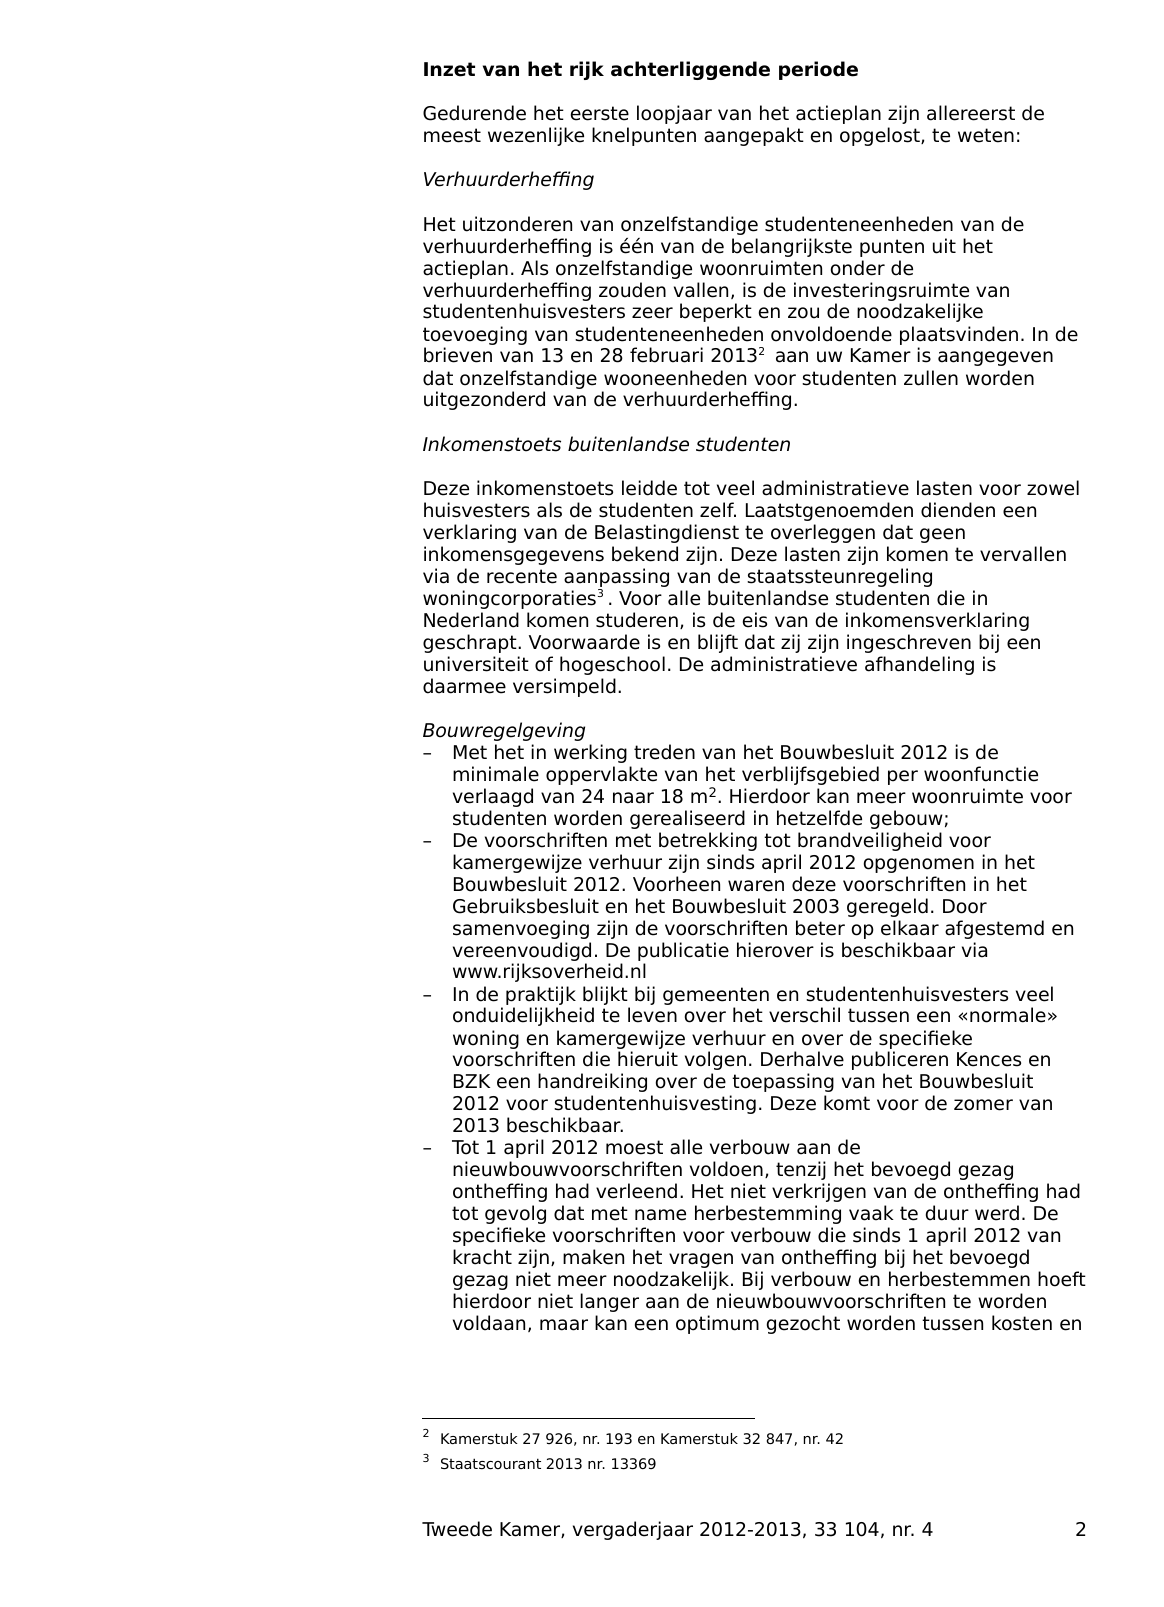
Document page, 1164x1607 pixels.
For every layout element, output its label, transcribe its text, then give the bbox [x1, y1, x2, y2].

subtitle Bouwregelgeving [422, 720, 1087, 742]
text Gedurende het eerste loopjaar van het actieplan zijn allereerst de meest wezenlijke knelpunten aangepakt en opgelost, te weten: [422, 103, 1087, 147]
text Staatscourant 2013 nr. 13369 [422, 1452, 1087, 1474]
text Kamerstuk 27 926, nr. 193 en Kamerstuk 32 847, nr. 42 [422, 1427, 1087, 1449]
subtitle Verhuurderheffing [422, 169, 1087, 191]
subtitle Inkomenstoets buitenlandse studenten [422, 433, 1087, 456]
text Deze inkomenstoets leidde tot veel administratieve lasten voor zowel huisvesters als de studenten zelf. Laatstgenoemden dienden een verklaring van de Belastingdienst te overleggen dat geen inkomensgegevens bekend zijn. Deze lasten zijn komen te vervallen via de recente aanpassing van de staatssteunregeling woningcorporaties. Voor alle buitenlandse studenten die in Nederland komen studeren, is de eis van de inkomensverklaring geschrapt. Voorwaarde is en blijft dat zij zijn ingeschreven bij een universiteit of hogeschool. De administratieve afhandeling is daarmee versimpeld. [422, 478, 1087, 697]
text – De voorschriften met betrekking tot brandveiligheid voor kamergewijze verhuur zijn sinds april 2012 opgenomen in het Bouwbesluit 2012. Voorheen waren deze voorschriften in het Gebruiksbesluit en het Bouwbesluit 2003 geregeld. Door samenvoeging zijn de voorschriften beter op elkaar afgestemd en vereenvoudigd. De publicatie hierover is beschikbaar via www.rijksoverheid.nl [422, 829, 1087, 983]
subtitle Inzet van het rijk achterliggende periode [422, 59, 1087, 81]
text – Tot 1 april 2012 moest alle verbouw aan de nieuwbouwvoorschriften voldoen, tenzij het bevoegd gezag ontheffing had verleend. Het niet verkrijgen van de ontheffing had tot gevolg dat met name herbestemming vaak te duur werd. De specifieke voorschriften voor verbouw die sinds 1 april 2012 van kracht zijn, maken het vragen van ontheffing bij het bevoegd gezag niet meer noodzakelijk. Bij verbouw en herbestemmen hoeft hierdoor niet langer aan de nieuwbouwvoorschriften te worden voldaan, maar kan een optimum gezocht worden tussen kosten en [422, 1137, 1087, 1335]
text Het uitzonderen van onzelfstandige studenteneenheden van de verhuurderheffing is één van de belangrijkste punten uit het actieplan. Als onzelfstandige woonruimten onder de verhuurderheffing zouden vallen, is de investeringsruimte van studentenhuisvesters zeer beperkt en zou de noodzakelijke toevoeging van studenteneenheden onvoldoende plaatsvinden. In de brieven van 13 en 28 februari 2013 aan uw Kamer is aangegeven dat onzelfstandige wooneenheden voor studenten zullen worden uitgezonderd van de verhuurderheffing. [422, 213, 1087, 411]
text – In de praktijk blijkt bij gemeenten en studentenhuisvesters veel onduidelijkheid te leven over het verschil tussen een «normale» woning en kamergewijze verhuur en over de specifieke voorschriften die hieruit volgen. Derhalve publiceren Kences en BZK een handreiking over de toepassing van het Bouwbesluit 2012 voor studentenhuisvesting. Deze komt voor de zomer van 2013 beschikbaar. [422, 983, 1087, 1137]
text – Met het in werking treden van het Bouwbesluit 2012 is de minimale oppervlakte van het verblijfsgebied per woonfunctie verlaagd van 24 naar 18 m2. Hierdoor kan meer woonruimte voor studenten worden gerealiseerd in hetzelfde gebouw; [422, 742, 1087, 829]
